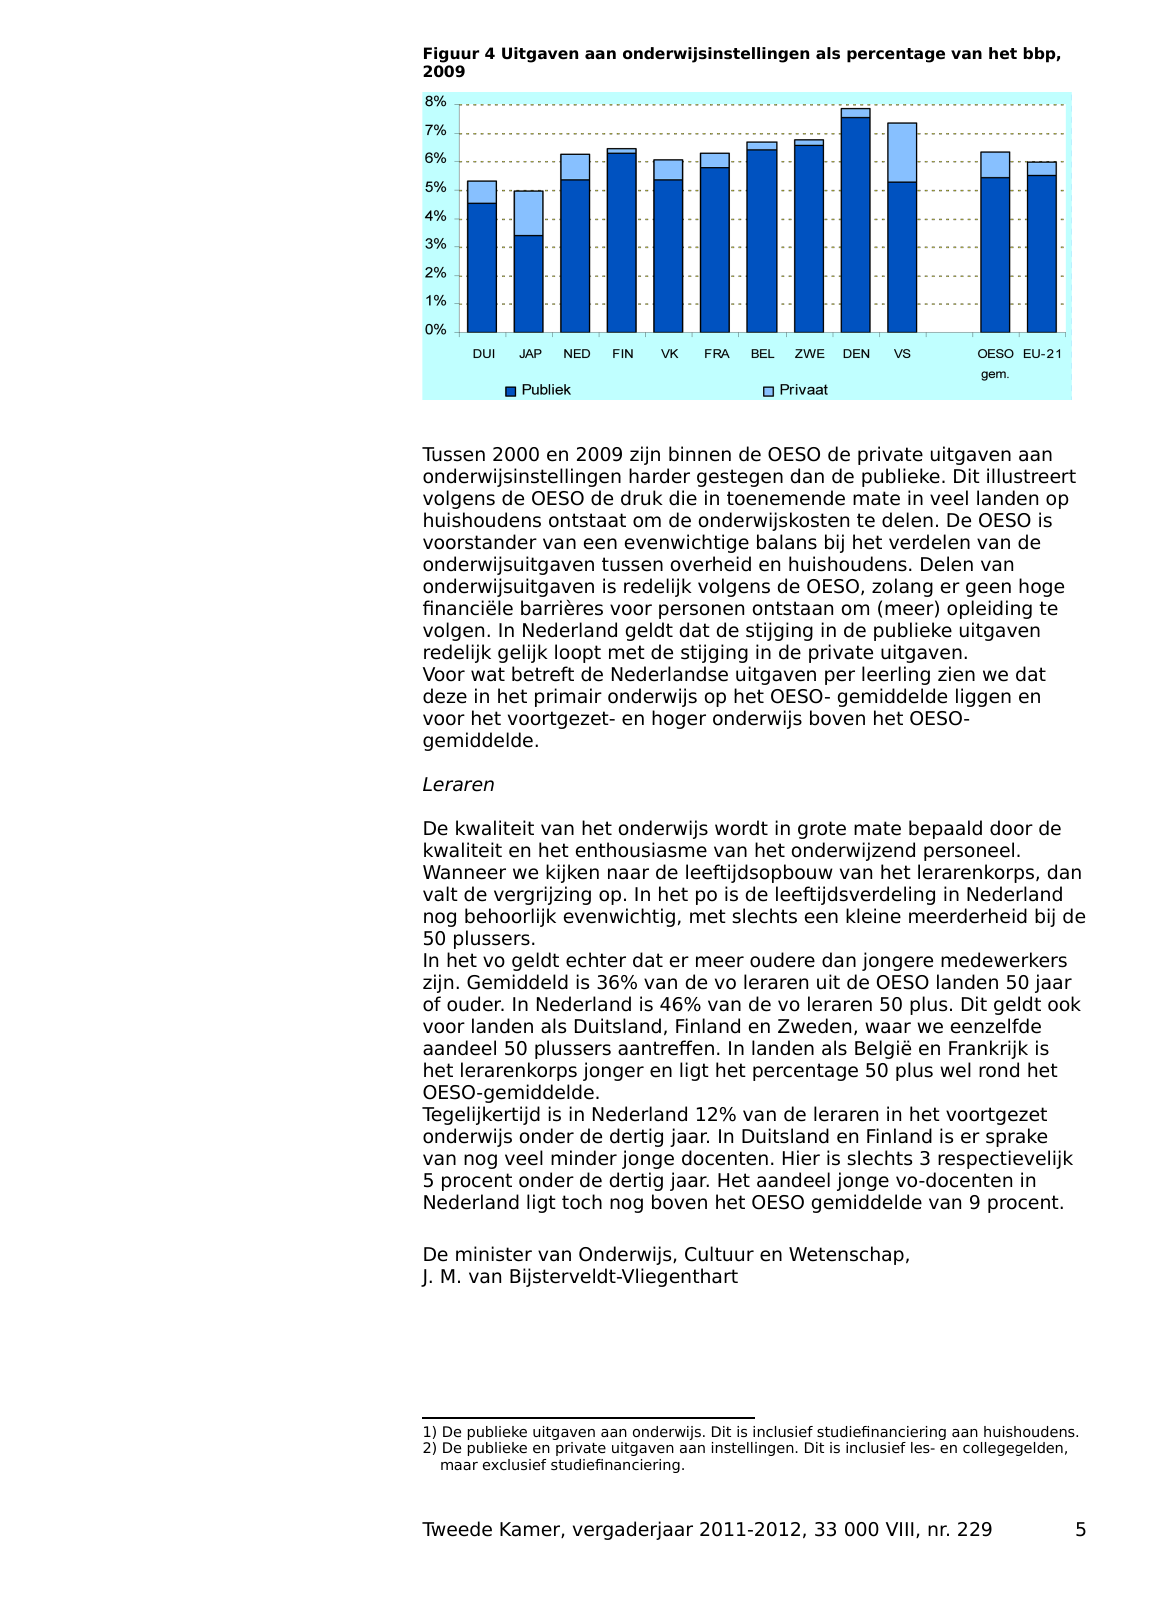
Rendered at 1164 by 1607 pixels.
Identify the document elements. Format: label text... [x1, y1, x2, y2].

text In het vo geldt echter dat er meer oudere dan jongere medewerkers zijn. Gemiddeld is 36% van de vo leraren uit de OESO landen 50 jaar of ouder. In Nederland is 46% van de vo leraren 50 plus. Dit geldt ook voor landen als Duitsland, Finland en Zweden, waar we eenzelfde aandeel 50 plussers aantreffen. In landen als België en Frankrijk is het lerarenkorps jonger en ligt het percentage 50 plus wel rond het OESO-gemiddelde. [422, 950, 1087, 1104]
text De minister van Onderwijs, Cultuur en Wetenschap, J. M. van Bijsterveldt-Vliegenthart [422, 1244, 1087, 1288]
text Voor wat betreft de Nederlandse uitgaven per leerling zien we dat deze in het primair onderwijs op het OESO- gemiddelde liggen en voor het voortgezet- en hoger onderwijs boven het OESO- gemiddelde. [422, 664, 1087, 752]
text Figuur 4 Uitgaven aan onderwijsinstellingen als percentage van het bbp, 2009 [422, 45, 1072, 81]
text 2) De publieke en private uitgaven aan instellingen. Dit is inclusief les- en collegegelden, maar exclusief studiefinanciering. [422, 1441, 1087, 1474]
text 1) De publieke uitgaven aan onderwijs. Dit is inclusief studiefinanciering aan huishoudens. [422, 1424, 1087, 1441]
text De kwaliteit van het onderwijs wordt in grote mate bepaald door de kwaliteit en het enthousiasme van het onderwijzend personeel. Wanneer we kijken naar de leeftijdsopbouw van het lerarenkorps, dan valt de vergrijzing op. In het po is de leeftijdsverdeling in Nederland nog behoorlijk evenwichtig, met slechts een kleine meerderheid bij de 50 plussers. [422, 818, 1087, 950]
text Tegelijkertijd is in Nederland 12% van de leraren in het voortgezet onderwijs onder de dertig jaar. In Duitsland en Finland is er sprake van nog veel minder jonge docenten. Hier is slechts 3 respectievelijk 5 procent onder de dertig jaar. Het aandeel jonge vo-docenten in Nederland ligt toch nog boven het OESO gemiddelde van 9 procent. [422, 1104, 1087, 1214]
picture [422, 92, 1072, 400]
text Tussen 2000 en 2009 zijn binnen de OESO de private uitgaven aan onderwijsinstellingen harder gestegen dan de publieke. Dit illustreert volgens de OESO de druk die in toenemende mate in veel landen op huishoudens ontstaat om de onderwijskosten te delen. De OESO is voorstander van een evenwichtige balans bij het verdelen van de onderwijsuitgaven tussen overheid en huishoudens. Delen van onderwijsuitgaven is redelijk volgens de OESO, zolang er geen hoge financiële barrières voor personen ontstaan om (meer) opleiding te volgen. In Nederland geldt dat de stijging in de publieke uitgaven redelijk gelijk loopt met de stijging in de private uitgaven. [422, 444, 1087, 664]
subtitle Leraren [422, 774, 1087, 796]
